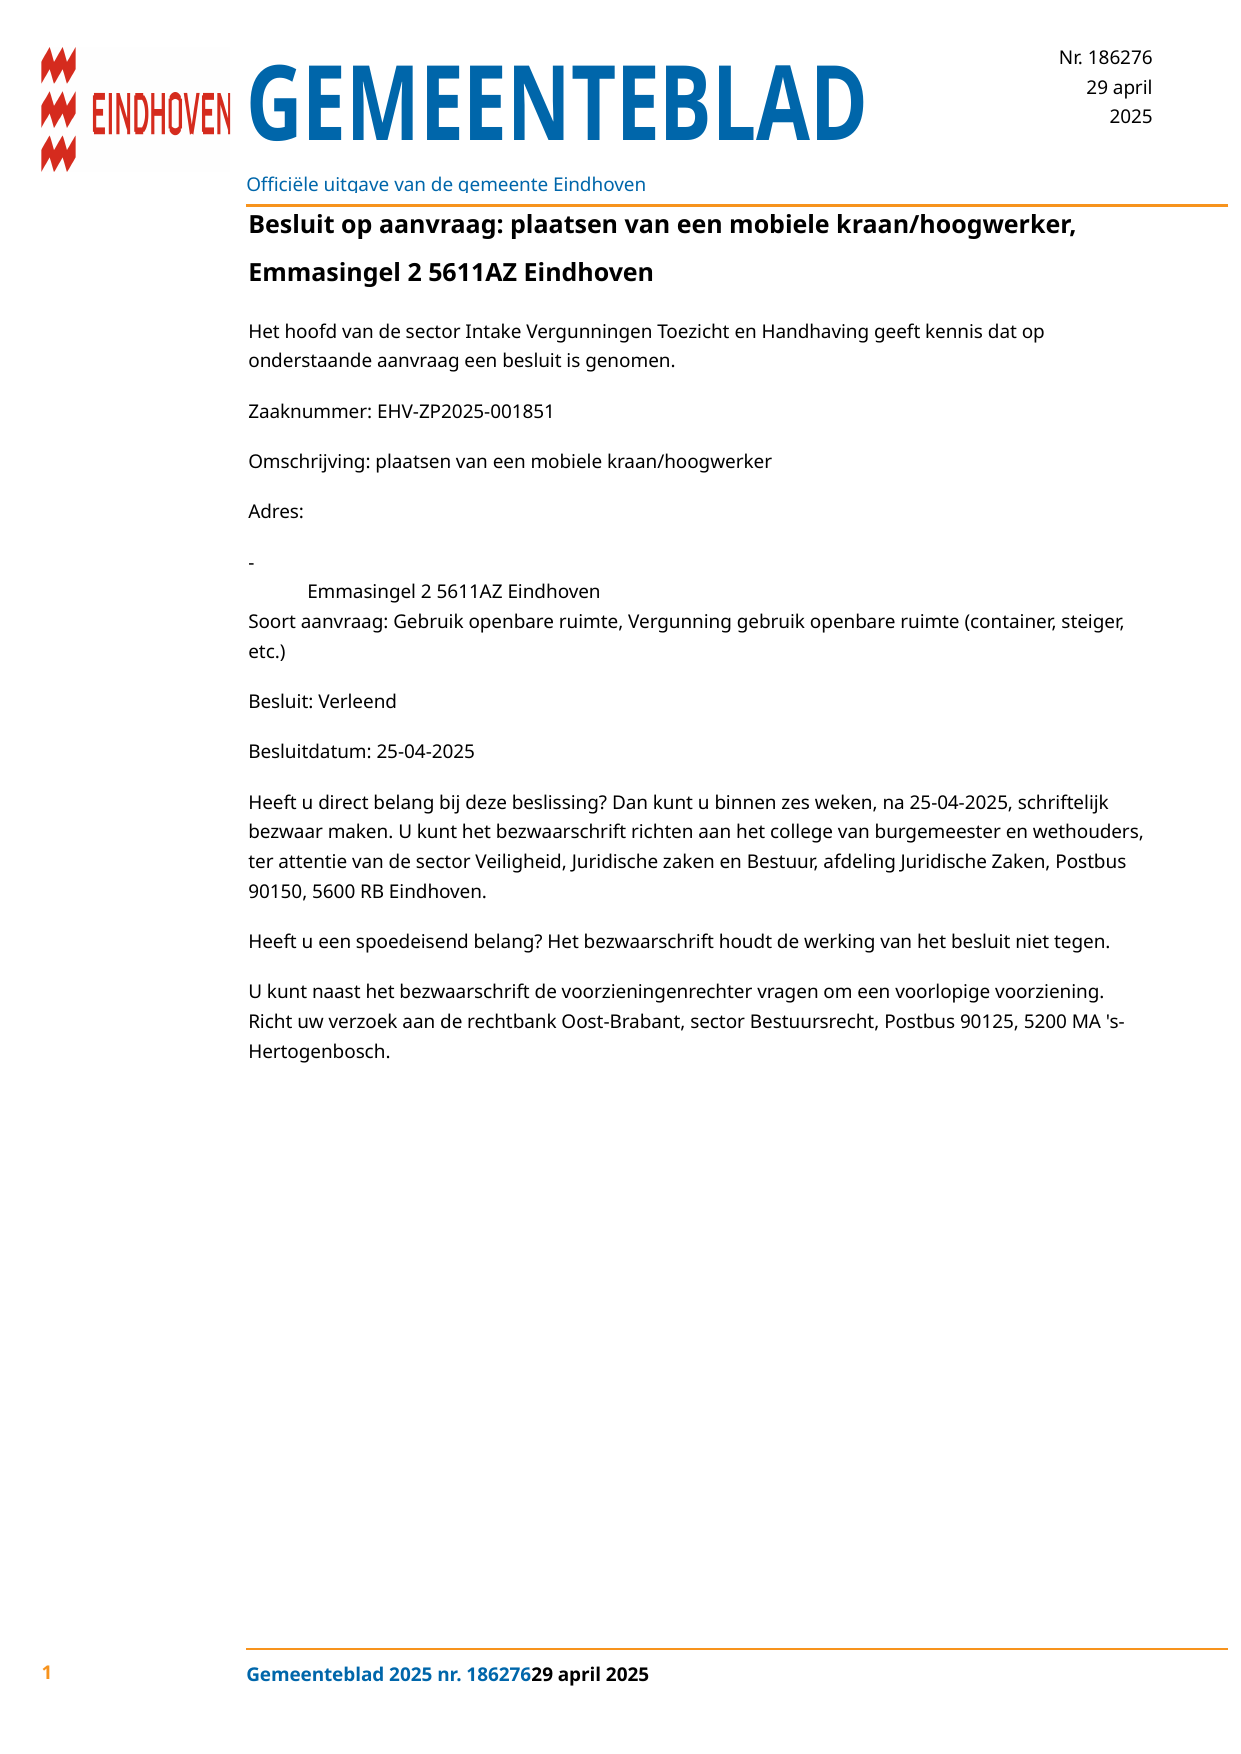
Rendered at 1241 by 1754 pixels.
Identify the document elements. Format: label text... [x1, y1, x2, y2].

text Soort aanvraag: Gebruik openbare ruimte, Vergunning gebruik openbare ruimte (container, steiger, etc.) [248, 608, 1152, 664]
text U kunt naast het bezwaarschrift de voorzieningenrechter vragen om een voorlopige voorziening. Richt uw verzoek aan de rechtbank Oost-Brabant, sector Bestuursrecht, Postbus 90125, 5200 MA 's-Hertogenbosch. [248, 979, 1152, 1064]
text Besluit: Verleend [248, 688, 1152, 714]
text Omschrijving: plaatsen van een mobiele kraan/hoogwerker [248, 448, 1152, 474]
text Heeft u een spoedeisend belang? Het bezwaarschrift houdt de werking van het besluit niet tegen. [248, 928, 1152, 954]
text Het hoofd van de sector Intake Vergunningen Toezicht en Handhaving geeft kennis dat op onderstaande aanvraag een besluit is genomen. [248, 318, 1152, 373]
text Zaaknummer: EHV-ZP2025-001851 [248, 398, 1152, 424]
text Besluitdatum: 25-04-2025 [248, 739, 1152, 764]
text Heeft u direct belang bij deze beslissing? Dan kunt u binnen zes weken, na 25-04-2025, schriftelijk bezwaar maken. U kunt het bezwaarschrift richten aan het college van burgemeester en wethouders, ter attentie van de sector Veiligheid, Juridische zaken en Bestuur, afdeling Juridische Zaken, Postbus 90150, 5600 RB Eindhoven. [248, 789, 1152, 904]
list Emmasingel 2 5611AZ Eindhoven [248, 579, 1152, 604]
text Besluit op aanvraag: plaatsen van een mobiele kraan/hoogwerker, Emmasingel 2 5611AZ Eindhoven [248, 207, 1152, 288]
picture [41, 47, 231, 172]
text Adres: [248, 499, 1152, 524]
